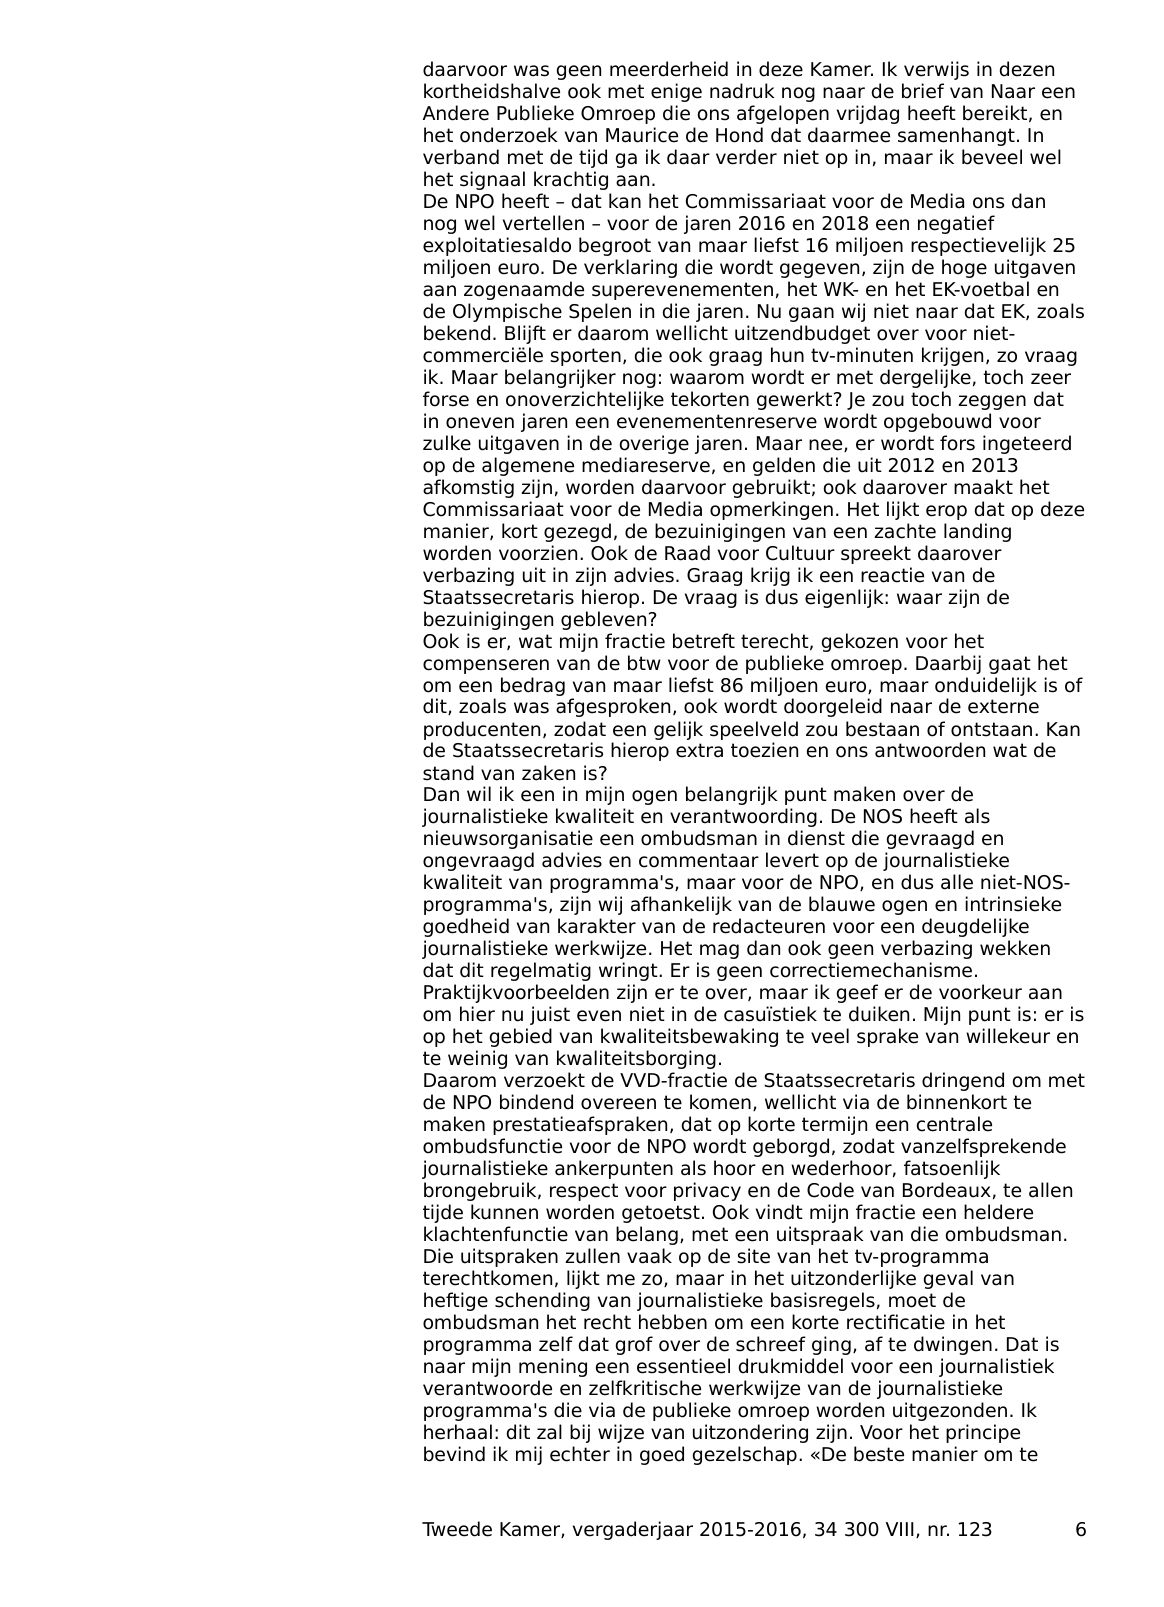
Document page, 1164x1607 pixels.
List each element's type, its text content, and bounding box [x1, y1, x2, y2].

text Ook is er, wat mijn fractie betreft terecht, gekozen voor het compenseren van de btw voor de publieke omroep. Daarbij gaat het om een bedrag van maar liefst 86 miljoen euro, maar onduidelijk is of dit, zoals was afgesproken, ook wordt doorgeleid naar de externe producenten, zodat een gelijk speelveld zou bestaan of ontstaan. Kan de Staatssecretaris hierop extra toezien en ons antwoorden wat de stand van zaken is? [422, 631, 1087, 784]
text Daarom verzoekt de VVD-fractie de Staatssecretaris dringend om met de NPO bindend overeen te komen, wellicht via de binnenkort te maken prestatieafspraken, dat op korte termijn een centrale ombudsfunctie voor de NPO wordt geborgd, zodat vanzelfsprekende journalistieke ankerpunten als hoor en wederhoor, fatsoenlijk brongebruik, respect voor privacy en de Code van Bordeaux, te allen tijde kunnen worden getoetst. Ook vindt mijn fractie een heldere klachtenfunctie van belang, met een uitspraak van die ombudsman. Die uitspraken zullen vaak op de site van het tv-programma terechtkomen, lijkt me zo, maar in het uitzonderlijke geval van heftige schending van journalistieke basisregels, moet de ombudsman het recht hebben om een korte rectificatie in het programma zelf dat grof over de schreef ging, af te dwingen. Dat is naar mijn mening een essentieel drukmiddel voor een journalistiek verantwoorde en zelfkritische werkwijze van de journalistieke programma's die via de publieke omroep worden uitgezonden. Ik herhaal: dit zal bij wijze van uitzondering zijn. Voor het principe bevind ik mij echter in goed gezelschap. «De beste manier om te [422, 1070, 1087, 1466]
text De NPO heeft – dat kan het Commissariaat voor de Media ons dan nog wel vertellen – voor de jaren 2016 en 2018 een negatief exploitatiesaldo begroot van maar liefst 16 miljoen respectievelijk 25 miljoen euro. De verklaring die wordt gegeven, zijn de hoge uitgaven aan zogenaamde superevenementen, het WK- en het EK-voetbal en de Olympische Spelen in die jaren. Nu gaan wij niet naar dat EK, zoals bekend. Blijft er daarom wellicht uitzendbudget over voor niet-commerciële sporten, die ook graag hun tv-minuten krijgen, zo vraag ik. Maar belangrijker nog: waarom wordt er met dergelijke, toch zeer forse en onoverzichtelijke tekorten gewerkt? Je zou toch zeggen dat in oneven jaren een evenementenreserve wordt opgebouwd voor zulke uitgaven in de overige jaren. Maar nee, er wordt fors ingeteerd op de algemene mediareserve, en gelden die uit 2012 en 2013 afkomstig zijn, worden daarvoor gebruikt; ook daarover maakt het Commissariaat voor de Media opmerkingen. Het lijkt erop dat op deze manier, kort gezegd, de bezuinigingen van een zachte landing worden voorzien. Ook de Raad voor Cultuur spreekt daarover verbazing uit in zijn advies. Graag krijg ik een reactie van de Staatssecretaris hierop. De vraag is dus eigenlijk: waar zijn de bezuinigingen gebleven? [422, 191, 1087, 631]
text daarvoor was geen meerderheid in deze Kamer. Ik verwijs in dezen kortheidshalve ook met enige nadruk nog naar de brief van Naar een Andere Publieke Omroep die ons afgelopen vrijdag heeft bereikt, en het onderzoek van Maurice de Hond dat daarmee samenhangt. In verband met de tijd ga ik daar verder niet op in, maar ik beveel wel het signaal krachtig aan. [422, 59, 1087, 191]
text Dan wil ik een in mijn ogen belangrijk punt maken over de journalistieke kwaliteit en verantwoording. De NOS heeft als nieuwsorganisatie een ombudsman in dienst die gevraagd en ongevraagd advies en commentaar levert op de journalistieke kwaliteit van programma's, maar voor de NPO, en dus alle niet-NOS-programma's, zijn wij afhankelijk van de blauwe ogen en intrinsieke goedheid van karakter van de redacteuren voor een deugdelijke journalistieke werkwijze. Het mag dan ook geen verbazing wekken dat dit regelmatig wringt. Er is geen correctiemechanisme. Praktijkvoorbeelden zijn er te over, maar ik geef er de voorkeur aan om hier nu juist even niet in de casuïstiek te duiken. Mijn punt is: er is op het gebied van kwaliteitsbewaking te veel sprake van willekeur en te weinig van kwaliteitsborging. [422, 784, 1087, 1070]
